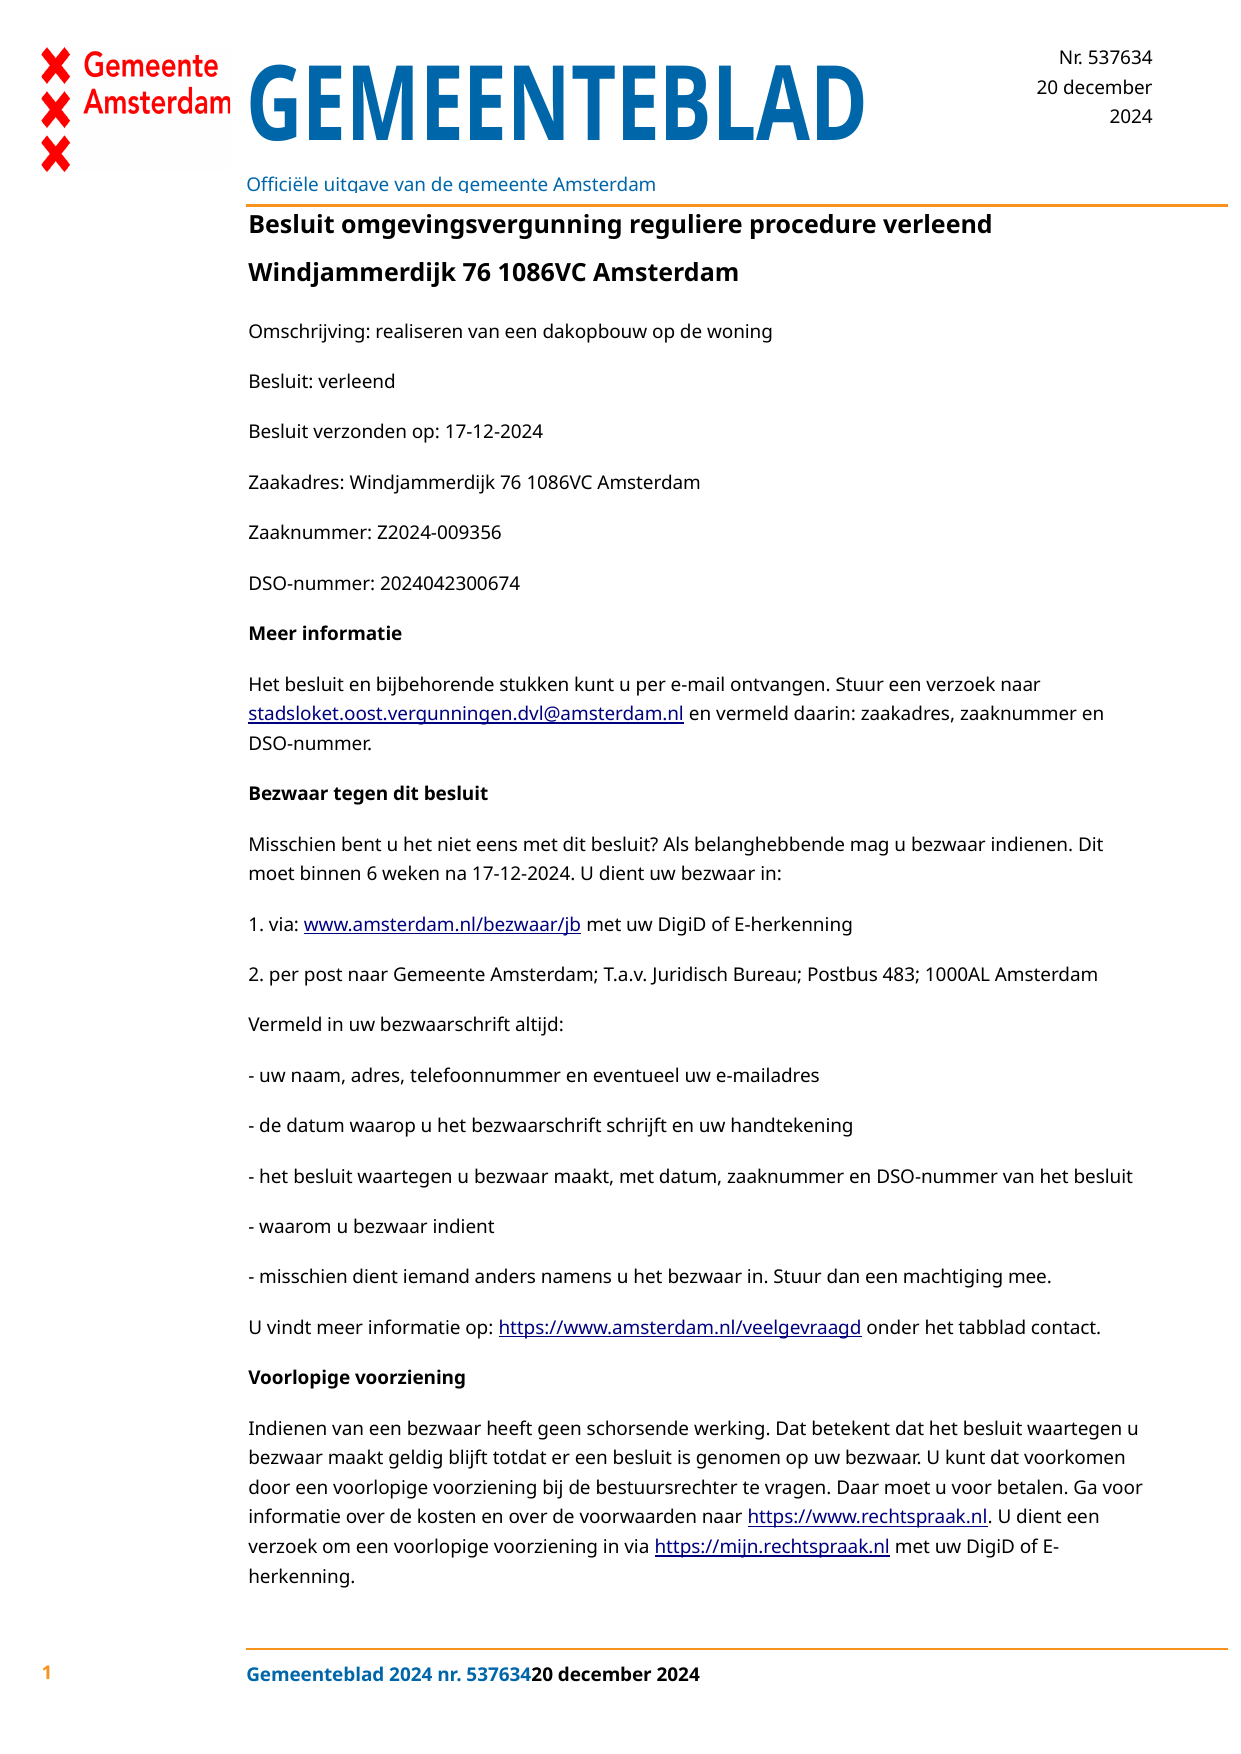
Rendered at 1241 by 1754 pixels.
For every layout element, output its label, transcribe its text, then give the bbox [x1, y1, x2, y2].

text Misschien bent u het niet eens met dit besluit? Als belanghebbende mag u bezwaar indienen. Dit moet binnen 6 weken na 17-12-2024. U dient uw bezwaar in: [248, 831, 1152, 886]
text Besluit verzonden op: 17-12-2024 [248, 419, 1152, 444]
text Het besluit en bijbehorende stukken kunt u per e-mail ontvangen. Stuur een verzoek naar stadsloket.oost.vergunningen.dvl@amsterdam.nl en vermeld daarin: zaakadres, zaaknummer en DSO-nummer. [248, 671, 1152, 756]
text - het besluit waartegen u bezwaar maakt, met datum, zaaknummer en DSO-nummer van het besluit [248, 1163, 1152, 1189]
text - uw naam, adres, telefoonnummer en eventueel uw e-mailadres [248, 1062, 1152, 1088]
text Besluit omgevingsvergunning reguliere procedure verleend Windjammerdijk 76 1086VC Amsterdam [248, 207, 1152, 288]
text Omschrijving: realiseren van een dakopbouw op de woning [248, 318, 1152, 344]
text Indienen van een bezwaar heeft geen schorsende werking. Dat betekent dat het besluit waartegen u bezwaar maakt geldig blijft totdat er een besluit is genomen op uw bezwaar. U kunt dat voorkomen door een voorlopige voorziening bij de bestuursrechter te vragen. Daar moet u voor betalen. Ga voor informatie over de kosten en over de voorwaarden naar https://www.rechtspraak.nl. U dient een verzoek om een voorlopige voorziening in via https://mijn.rechtspraak.nl met uw DigiD of E-herkenning. [248, 1415, 1152, 1589]
text Besluit: verleend [248, 368, 1152, 394]
text 2. per post naar Gemeente Amsterdam; T.a.v. Juridisch Bureau; Postbus 483; 1000AL Amsterdam [248, 961, 1152, 987]
text Voorlopige voorziening [248, 1364, 1152, 1390]
text - de datum waarop u het bezwaarschrift schrijft en uw handtekening [248, 1112, 1152, 1138]
text 1. via: www.amsterdam.nl/bezwaar/jb met uw DigiD of E-herkenning [248, 911, 1152, 937]
text Zaaknummer: Z2024-009356 [248, 519, 1152, 545]
text Vermeld in uw bezwaarschrift altijd: [248, 1012, 1152, 1037]
text - waarom u bezwaar indient [248, 1213, 1152, 1239]
picture [41, 47, 231, 172]
text Bezwaar tegen dit besluit [248, 780, 1152, 806]
text DSO-nummer: 2024042300674 [248, 570, 1152, 596]
text U vindt meer informatie op: https://www.amsterdam.nl/veelgevraagd onder het tabblad contact. [248, 1314, 1152, 1340]
text Zaakadres: Windjammerdijk 76 1086VC Amsterdam [248, 469, 1152, 495]
text - misschien dient iemand anders namens u het bezwaar in. Stuur dan een machtiging mee. [248, 1264, 1152, 1289]
text Meer informatie [248, 620, 1152, 646]
